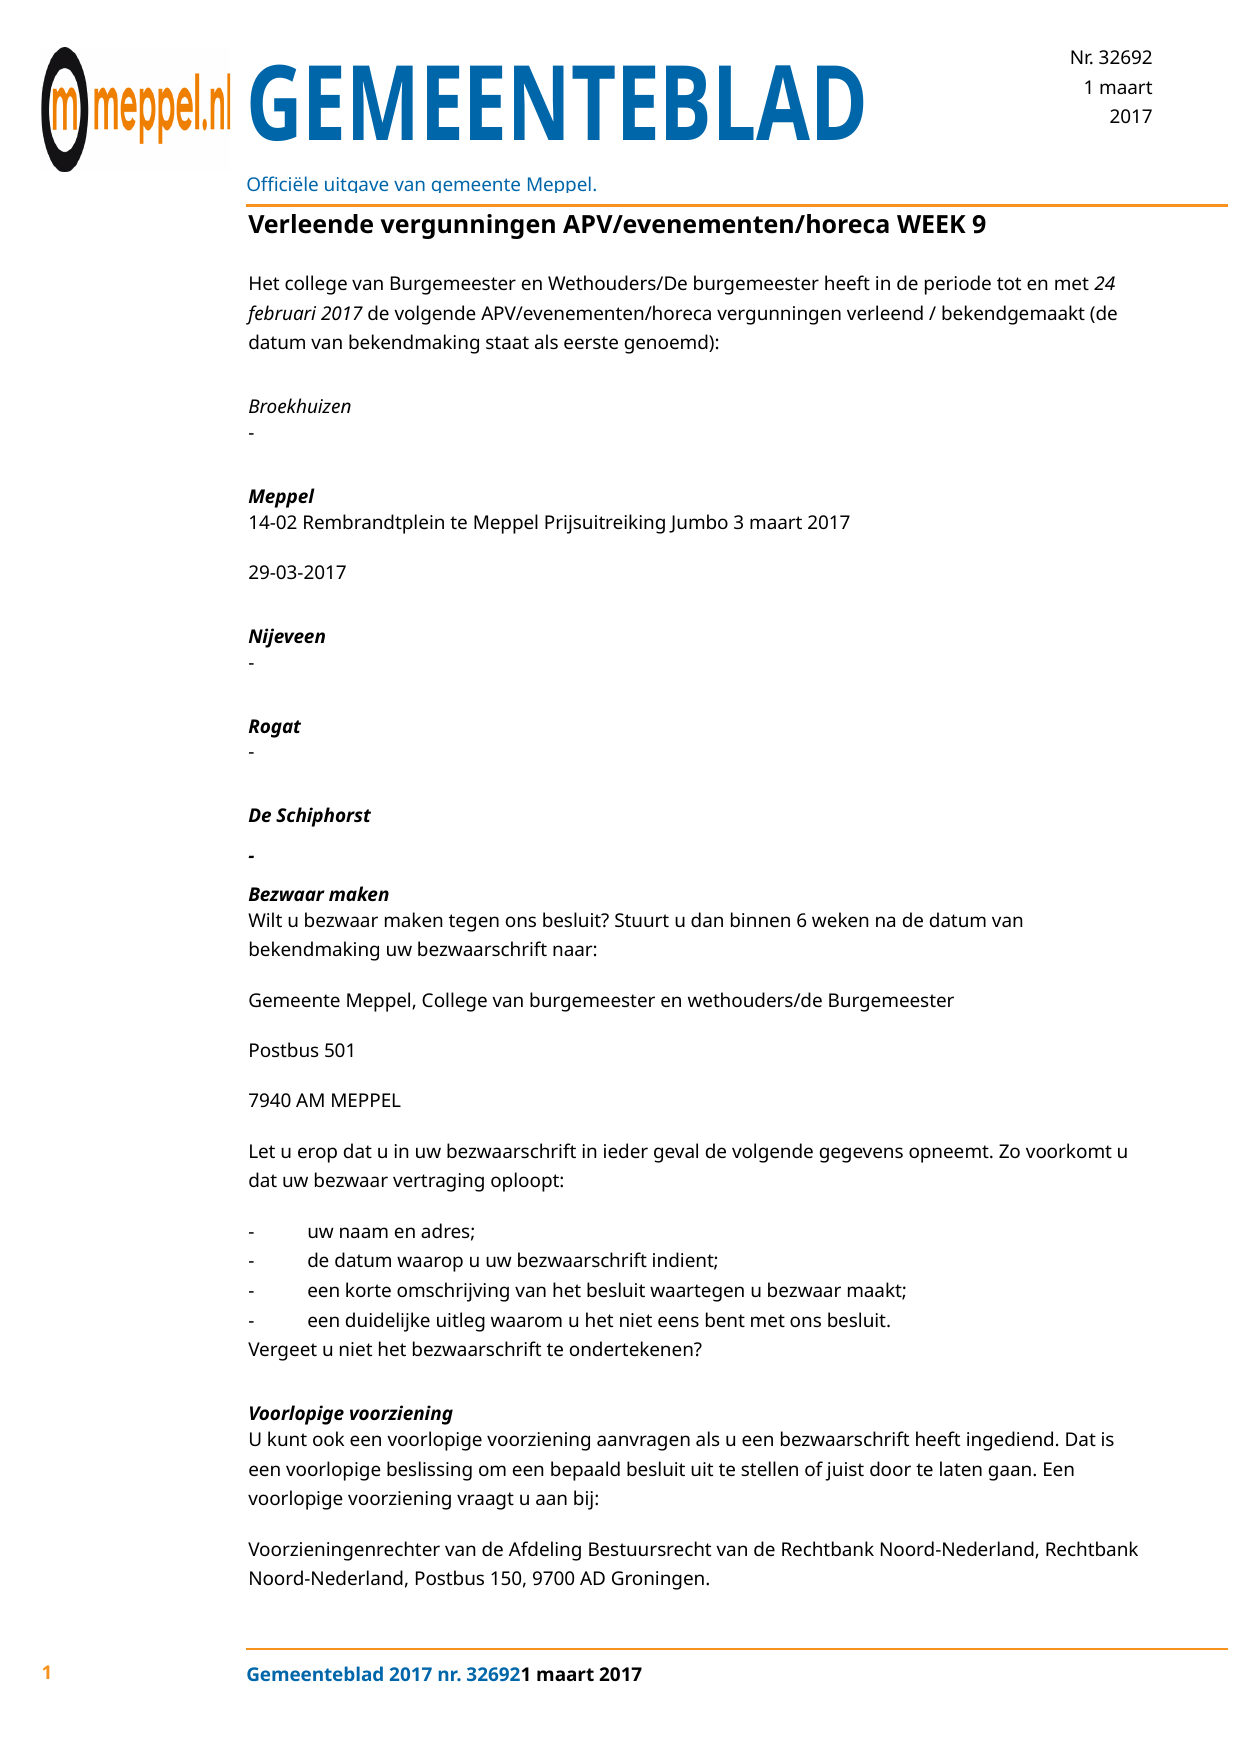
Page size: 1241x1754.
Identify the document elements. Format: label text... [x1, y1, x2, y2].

list uw naam en adres; [248, 1218, 1152, 1244]
list de datum waarop u uw bezwaarschrift indient; [248, 1248, 1152, 1273]
text Vergeet u niet het bezwaarschrift te ondertekenen? [248, 1336, 1152, 1362]
text 7940 AM MEPPEL [248, 1088, 1152, 1113]
text Let u erop dat u in uw bezwaarschrift in ieder geval de volgende gegevens opneemt. Zo voorkomt u dat uw bezwaar vertraging oploopt: [248, 1138, 1152, 1193]
text Wilt u bezwaar maken tegen ons besluit? Stuurt u dan binnen 6 weken na de datum van bekendmaking uw bezwaarschrift naar: [248, 907, 1152, 962]
text - [248, 842, 1152, 868]
text Het college van Burgemeester en Wethouders/De burgemeester heeft in de periode tot en met 24 februari 2017 de volgende APV/evenementen/horeca vergunningen verleend / bekendgemaakt (de datum van bekendmaking staat als eerste genoemd): [248, 270, 1152, 355]
text Gemeente Meppel, College van burgemeester en wethouders/de Burgemeester [248, 987, 1152, 1013]
text Voorlopige voorziening [248, 1400, 1152, 1426]
text Postbus 501 [248, 1037, 1152, 1063]
text - [248, 649, 1152, 675]
text U kunt ook een voorlopige voorziening aanvragen als u een bezwaarschrift heeft ingediend. Dat is een voorlopige beslissing om een bepaald besluit uit te stellen of juist door te laten gaan. Een voorlopige voorziening vraagt u aan bij: [248, 1426, 1152, 1511]
list een korte omschrijving van het besluit waartegen u bezwaar maakt; [248, 1277, 1152, 1303]
text - [248, 419, 1152, 445]
list een duidelijke uitleg waarom u het niet eens bent met ons besluit. [248, 1307, 1152, 1333]
text Broekhuizen [248, 393, 1152, 419]
text Rogat [248, 713, 1152, 739]
text Meppel [248, 483, 1152, 509]
text Verleende vergunningen APV/evenementen/horeca WEEK 9 [248, 207, 1152, 241]
picture [41, 47, 231, 172]
text Voorzieningenrechter van de Afdeling Bestuursrecht van de Rechtbank Noord-Nederland, Rechtbank Noord-Nederland, Postbus 150, 9700 AD Groningen. [248, 1536, 1152, 1591]
text - [248, 739, 1152, 764]
text 29-03-2017 [248, 559, 1152, 585]
text Nijeveen [248, 623, 1152, 649]
text 14-02 Rembrandtplein te Meppel Prijsuitreiking Jumbo 3 maart 2017 [248, 509, 1152, 534]
text Bezwaar maken [248, 881, 1152, 907]
text De Schiphorst [248, 803, 1152, 828]
